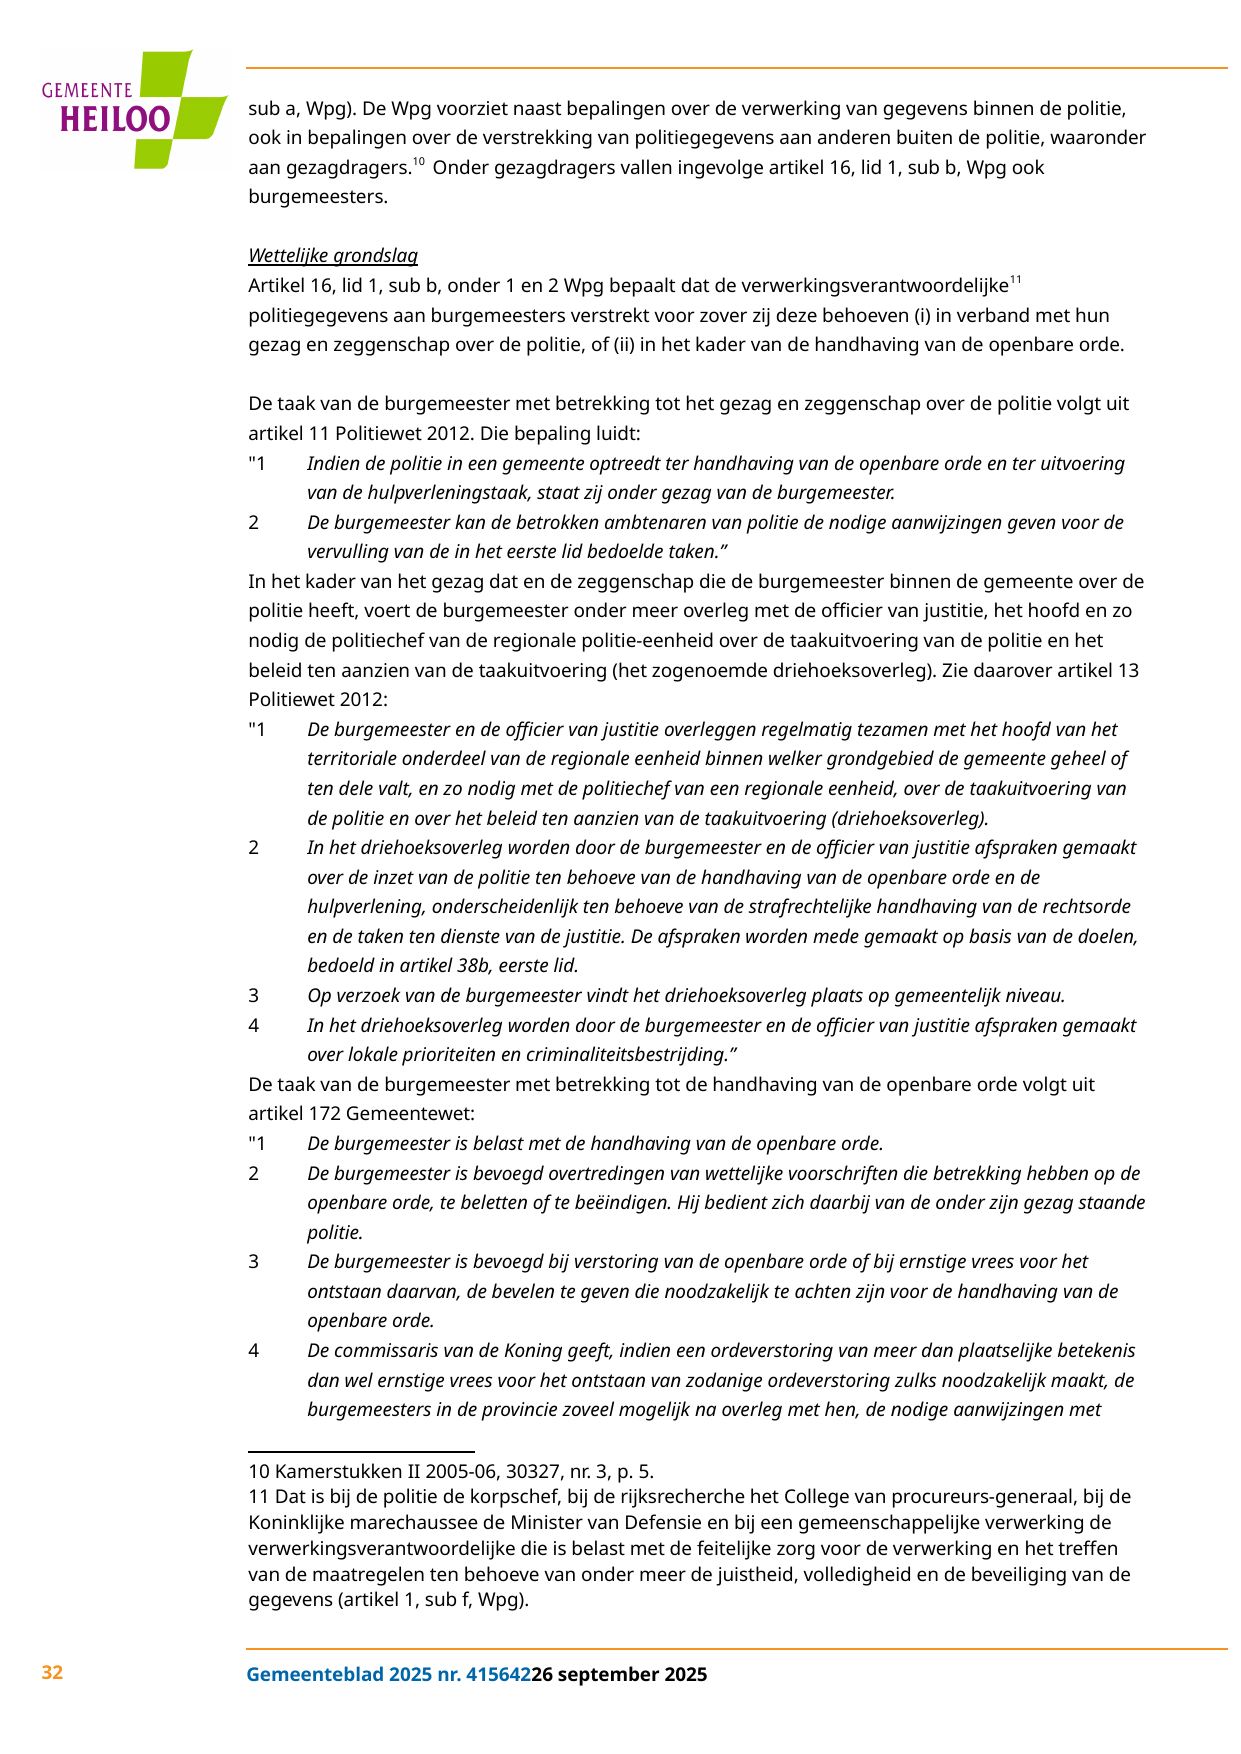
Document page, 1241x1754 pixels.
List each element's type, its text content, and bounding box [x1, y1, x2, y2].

list Indien de politie in een gemeente optreedt ter handhaving van de openbare orde en ter uitvoering van de hulpverleningstaak, staat zij onder gezag van de burgemeester. [248, 450, 1152, 505]
text sub a, Wpg). De Wpg voorziet naast bepalingen over de verwerking van gegevens binnen de politie, ook in bepalingen over de verstrekking van politiegegevens aan anderen buiten de politie, waaronder aan gezagdragers. Onder gezagdragers vallen ingevolge artikel 16, lid 1, sub b, Wpg ook burgemeesters. [248, 95, 1152, 209]
list In het driehoeksoverleg worden door de burgemeester en de officier van justitie afspraken gemaakt over lokale prioriteiten en criminaliteitsbestrijding.” [248, 1012, 1152, 1067]
list De burgemeester is bevoegd bij verstoring van de openbare orde of bij ernstige vrees voor het ontstaan daarvan, de bevelen te geven die noodzakelijk te achten zijn voor de handhaving van de openbare orde. [248, 1248, 1152, 1333]
text De taak van de burgemeester met betrekking tot het gezag en zeggenschap over de politie volgt uit artikel 11 Politiewet 2012. Die bepaling luidt: [248, 391, 1152, 446]
text De taak van de burgemeester met betrekking tot de handhaving van de openbare orde volgt uit artikel 172 Gemeentewet: [248, 1071, 1152, 1126]
text Wettelijke grondslag [248, 243, 1152, 268]
text Artikel 16, lid 1, sub b, onder 1 en 2 Wpg bepaalt dat de verwerkingsverantwoordelijke politiegegevens aan burgemeesters verstrekt voor zover zij deze behoeven (i) in verband met hun gezag en zeggenschap over de politie, of (ii) in het kader van de handhaving van de openbare orde. [248, 272, 1152, 357]
text Dat is bij de politie de korpschef, bij de rijksrecherche het College van procureurs-generaal, bij de Koninklijke marechaussee de Minister van Defensie en bij een gemeenschappelijke verwerking de verwerkingsverantwoordelijke die is belast met de feitelijke zorg voor de verwerking en het treffen van de maatregelen ten behoeve van onder meer de juistheid, volledigheid en de beveiliging van de gegevens (artikel 1, sub f, Wpg). [248, 1483, 1152, 1612]
list De burgemeester is bevoegd overtredingen van wettelijke voorschriften die betrekking hebben op de openbare orde, te beletten of te beëindigen. Hij bedient zich daarbij van de onder zijn gezag staande politie. [248, 1160, 1152, 1245]
list De burgemeester en de officier van justitie overleggen regelmatig tezamen met het hoofd van het territoriale onderdeel van de regionale eenheid binnen welker grondgebied de gemeente geheel of ten dele valt, en zo nodig met de politiechef van een regionale eenheid, over de taakuitvoering van de politie en over het beleid ten aanzien van de taakuitvoering (driehoeksoverleg). [248, 716, 1152, 831]
list Op verzoek van de burgemeester vindt het driehoeksoverleg plaats op gemeentelijk niveau. [248, 982, 1152, 1008]
text In het kader van het gezag dat en de zeggenschap die de burgemeester binnen de gemeente over de politie heeft, voert de burgemeester onder meer overleg met de officier van justitie, het hoofd en zo nodig de politiechef van de regionale politie-eenheid over de taakuitvoering van de politie en het beleid ten aanzien van de taakuitvoering (het zogenoemde driehoeksoverleg). Zie daarover artikel 13 Politiewet 2012: [248, 568, 1152, 712]
picture [41, 47, 231, 172]
text Kamerstukken II 2005-06, 30327, nr. 3, p. 5. [248, 1458, 1152, 1483]
list De burgemeester kan de betrokken ambtenaren van politie de nodige aanwijzingen geven voor de vervulling van de in het eerste lid bedoelde taken.” [248, 509, 1152, 564]
list De commissaris van de Koning geeft, indien een ordeverstoring van meer dan plaatselijke betekenis dan wel ernstige vrees voor het ontstaan van zodanige ordeverstoring zulks noodzakelijk maakt, de burgemeesters in de provincie zoveel mogelijk na overleg met hen, de nodige aanwijzingen met [248, 1337, 1152, 1422]
list De burgemeester is belast met de handhaving van de openbare orde. [248, 1130, 1152, 1156]
list In het driehoeksoverleg worden door de burgemeester en de officier van justitie afspraken gemaakt over de inzet van de politie ten behoeve van de handhaving van de openbare orde en de hulpverlening, onderscheidenlijk ten behoeve van de strafrechtelijke handhaving van de rechtsorde en de taken ten dienste van de justitie. De afspraken worden mede gemaakt op basis van de doelen, bedoeld in artikel 38b, eerste lid. [248, 834, 1152, 978]
